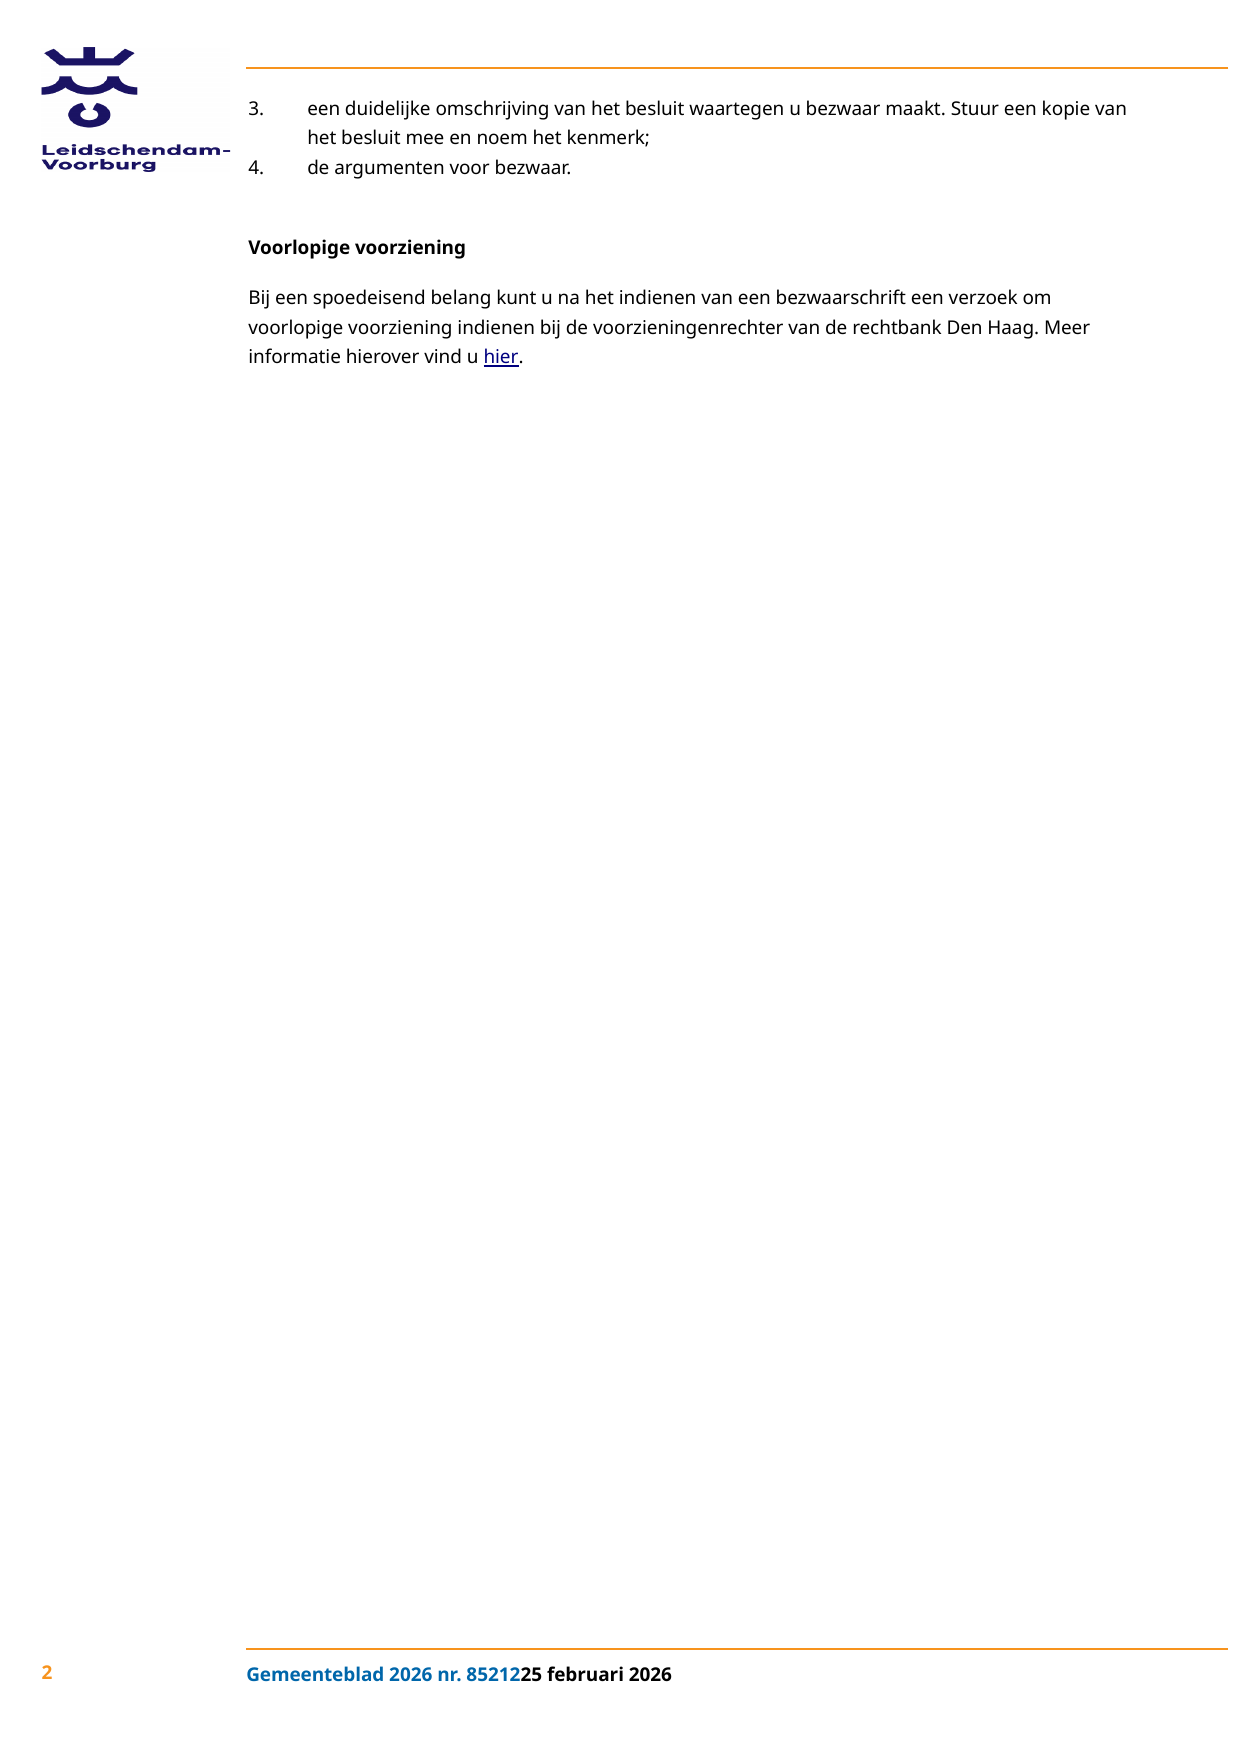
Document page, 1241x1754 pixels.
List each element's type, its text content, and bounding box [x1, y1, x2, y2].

list de argumenten voor bezwaar. [248, 154, 1152, 180]
picture [41, 47, 231, 172]
text Bij een spoedeisend belang kunt u na het indienen van een bezwaarschrift een verzoek om voorlopige voorziening indienen bij de voorzieningenrechter van de rechtbank Den Haag. Meer informatie hierover vind u hier. [248, 284, 1152, 369]
text Voorlopige voorziening [248, 234, 1152, 260]
list een duidelijke omschrijving van het besluit waartegen u bezwaar maakt. Stuur een kopie van het besluit mee en noem het kenmerk; [248, 95, 1152, 150]
